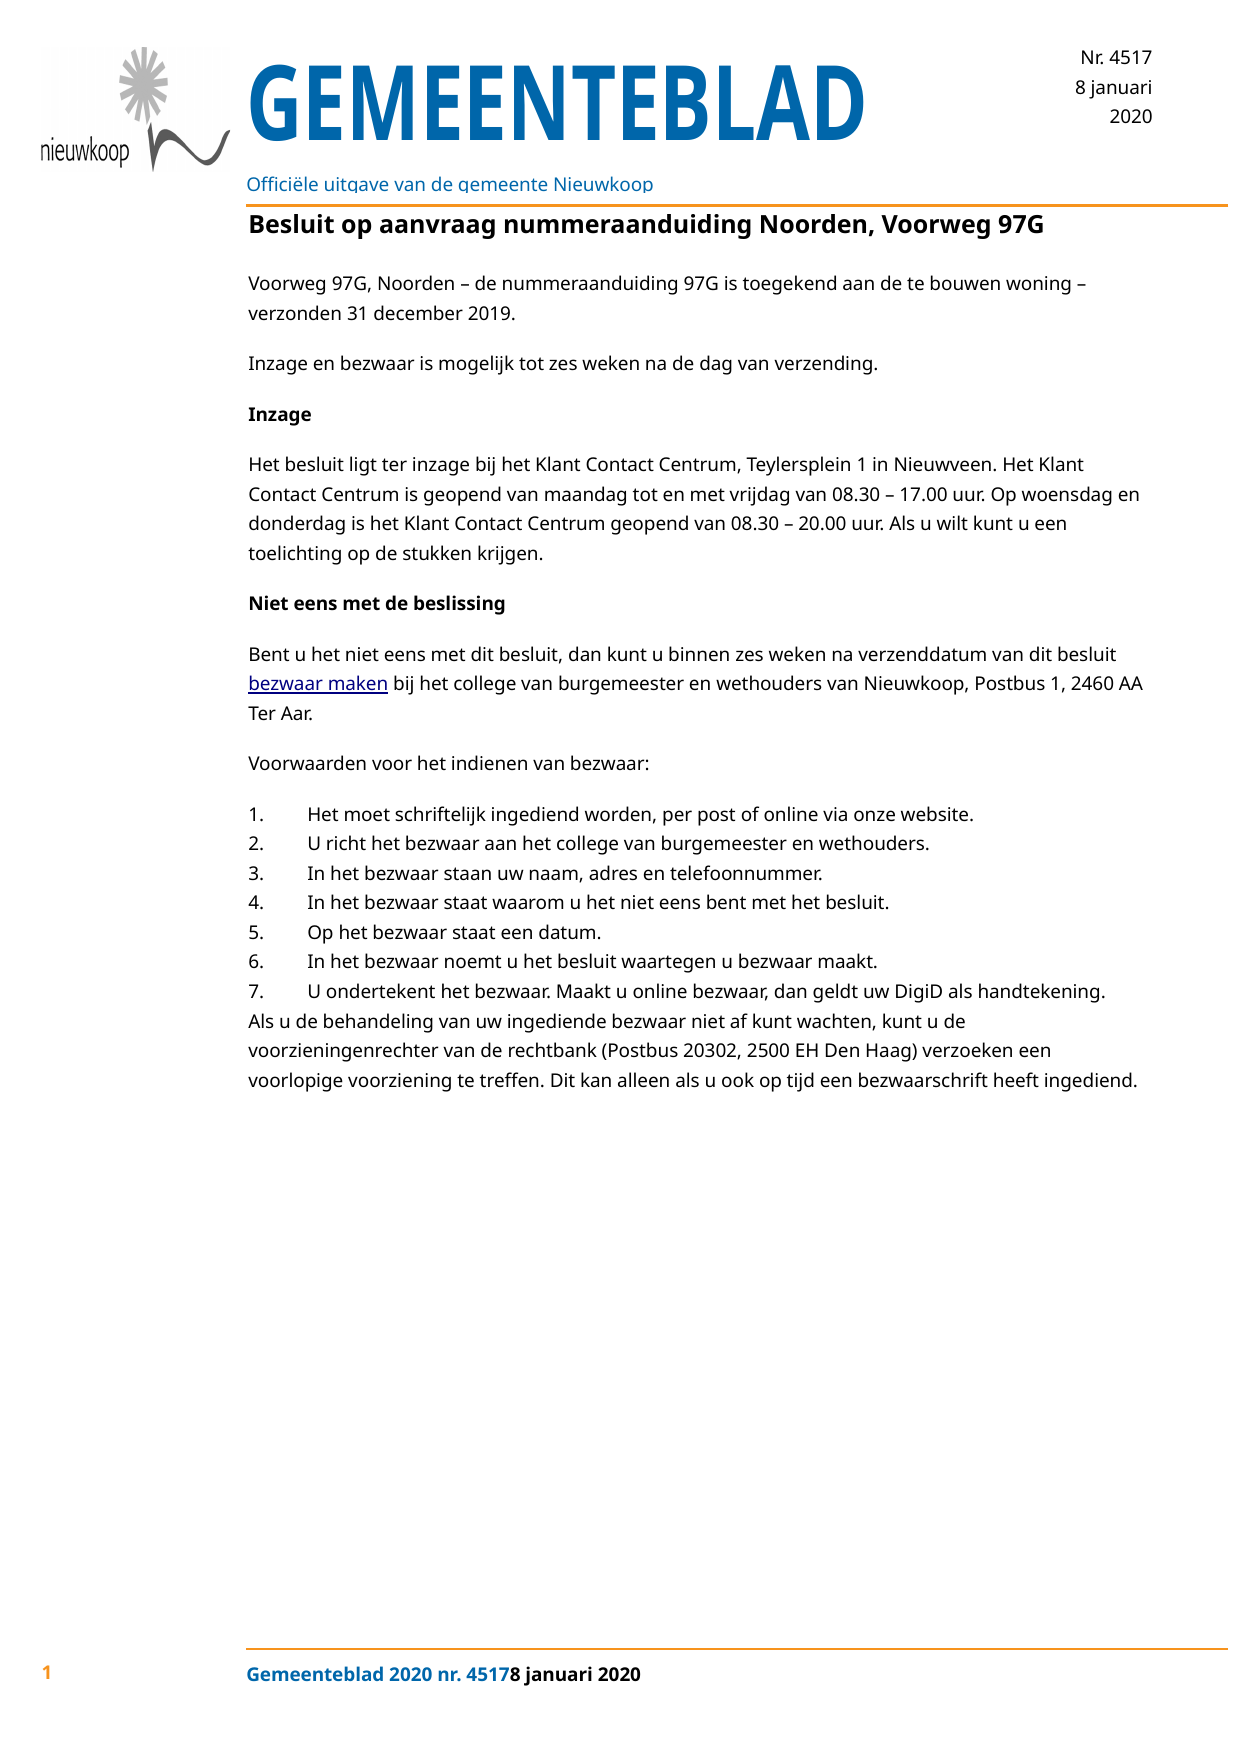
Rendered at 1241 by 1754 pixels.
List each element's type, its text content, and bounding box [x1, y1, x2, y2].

text Inzage en bezwaar is mogelijk tot zes weken na de dag van verzending. [248, 350, 1152, 376]
list In het bezwaar staan uw naam, adres en telefoonnummer. [248, 860, 1152, 886]
text Niet eens met de beslissing [248, 590, 1152, 616]
text Bent u het niet eens met dit besluit, dan kunt u binnen zes weken na verzenddatum van dit besluit bezwaar maken bij het college van burgemeester en wethouders van Nieuwkoop, Postbus 1, 2460 AA Ter Aar. [248, 641, 1152, 726]
list In het bezwaar noemt u het besluit waartegen u bezwaar maakt. [248, 949, 1152, 974]
text Als u de behandeling van uw ingediende bezwaar niet af kunt wachten, kunt u de voorzieningenrechter van de rechtbank (Postbus 20302, 2500 EH Den Haag) verzoeken een voorlopige voorziening te treffen. Dit kan alleen als u ook op tijd een bezwaarschrift heeft ingediend. [248, 1008, 1152, 1093]
list Op het bezwaar staat een datum. [248, 919, 1152, 945]
list U richt het bezwaar aan het college van burgemeester en wethouders. [248, 830, 1152, 856]
text Inzage [248, 401, 1152, 426]
list Het moet schriftelijk ingediend worden, per post of online via onze website. [248, 801, 1152, 826]
picture [41, 47, 231, 172]
text Besluit op aanvraag nummeraanduiding Noorden, Voorweg 97G [248, 207, 1152, 241]
list In het bezwaar staat waarom u het niet eens bent met het besluit. [248, 889, 1152, 915]
text Voorweg 97G, Noorden – de nummeraanduiding 97G is toegekend aan de te bouwen woning – verzonden 31 december 2019. [248, 270, 1152, 326]
text Voorwaarden voor het indienen van bezwaar: [248, 750, 1152, 776]
text Het besluit ligt ter inzage bij het Klant Contact Centrum, Teylersplein 1 in Nieuwveen. Het Klant Contact Centrum is geopend van maandag tot en met vrijdag van 08.30 – 17.00 uur. Op woensdag en donderdag is het Klant Contact Centrum geopend van 08.30 – 20.00 uur. Als u wilt kunt u een toelichting op de stukken krijgen. [248, 451, 1152, 566]
list U ondertekent het bezwaar. Maakt u online bezwaar, dan geldt uw DigiD als handtekening. [248, 978, 1152, 1004]
